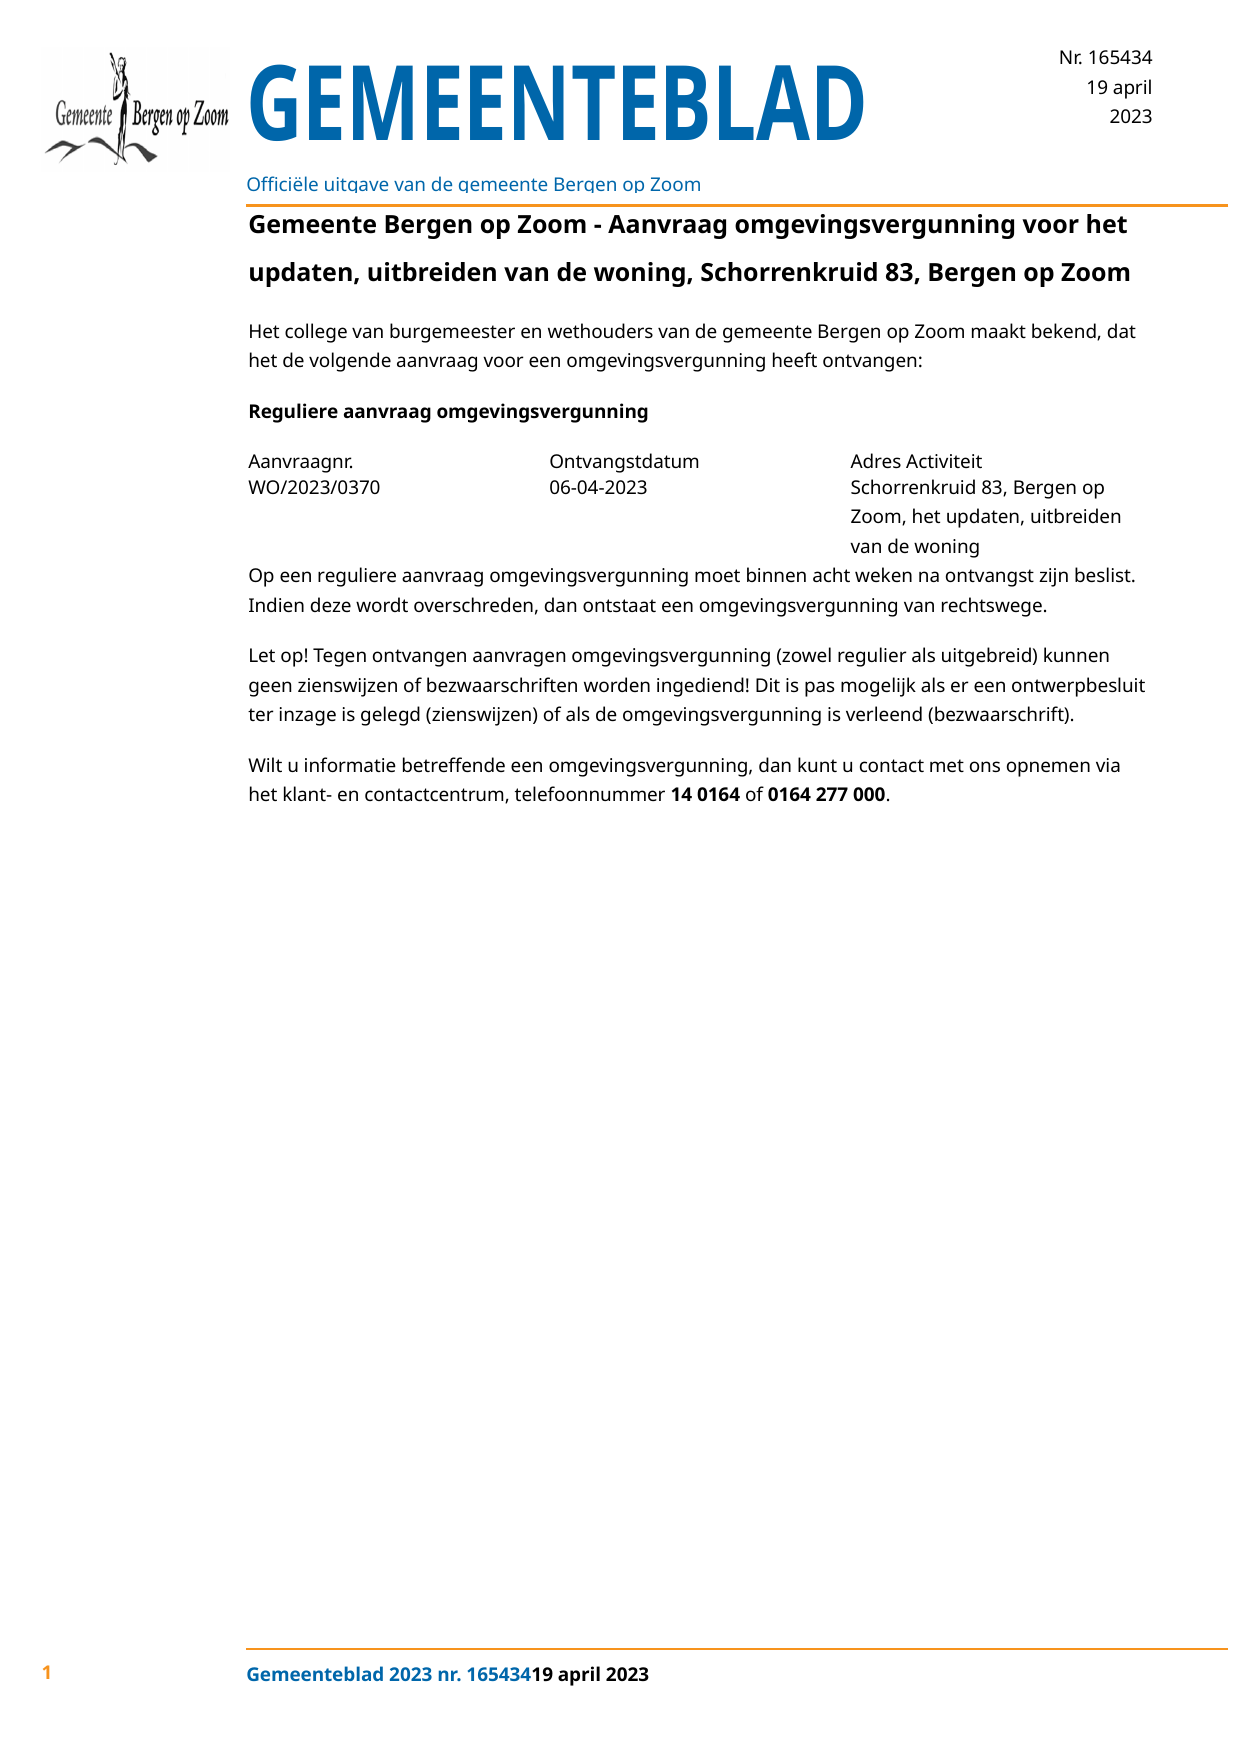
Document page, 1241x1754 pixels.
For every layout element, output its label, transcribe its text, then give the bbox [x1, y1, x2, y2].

picture [41, 47, 231, 172]
table_header Ontvangstdatum [549, 449, 850, 474]
table_cell Schorrenkruid 83, Bergen op Zoom, het updaten, uitbreiden van de woning [850, 474, 1152, 559]
table_cell WO/2023/0370 [248, 474, 549, 559]
text Het college van burgemeester en wethouders van de gemeente Bergen op Zoom maakt bekend, dat het de volgende aanvraag voor een omgevingsvergunning heeft ontvangen: [248, 318, 1152, 373]
text Gemeente Bergen op Zoom - Aanvraag omgevingsvergunning voor het updaten, uitbreiden van de woning, Schorrenkruid 83, Bergen op Zoom [248, 207, 1152, 288]
table_header Aanvraagnr. [248, 449, 549, 474]
table_header Adres Activiteit [850, 449, 1152, 474]
text Let op! Tegen ontvangen aanvragen omgevingsvergunning (zowel regulier als uitgebreid) kunnen geen zienswijzen of bezwaarschriften worden ingediend! Dit is pas mogelijk als er een ontwerpbesluit ter inzage is gelegd (zienswijzen) of als de omgevingsvergunning is verleend (bezwaarschrift). [248, 642, 1152, 727]
table_cell 06-04-2023 [549, 474, 850, 559]
text Reguliere aanvraag omgevingsvergunning [248, 398, 1152, 424]
text Op een reguliere aanvraag omgevingsvergunning moet binnen acht weken na ontvangst zijn beslist. Indien deze wordt overschreden, dan ontstaat een omgevingsvergunning van rechtswege. [248, 562, 1152, 618]
text Wilt u informatie betreffende een omgevingsvergunning, dan kunt u contact met ons opnemen via het klant- en contactcentrum, telefoonnummer 14 0164 of 0164 277 000. [248, 752, 1152, 807]
